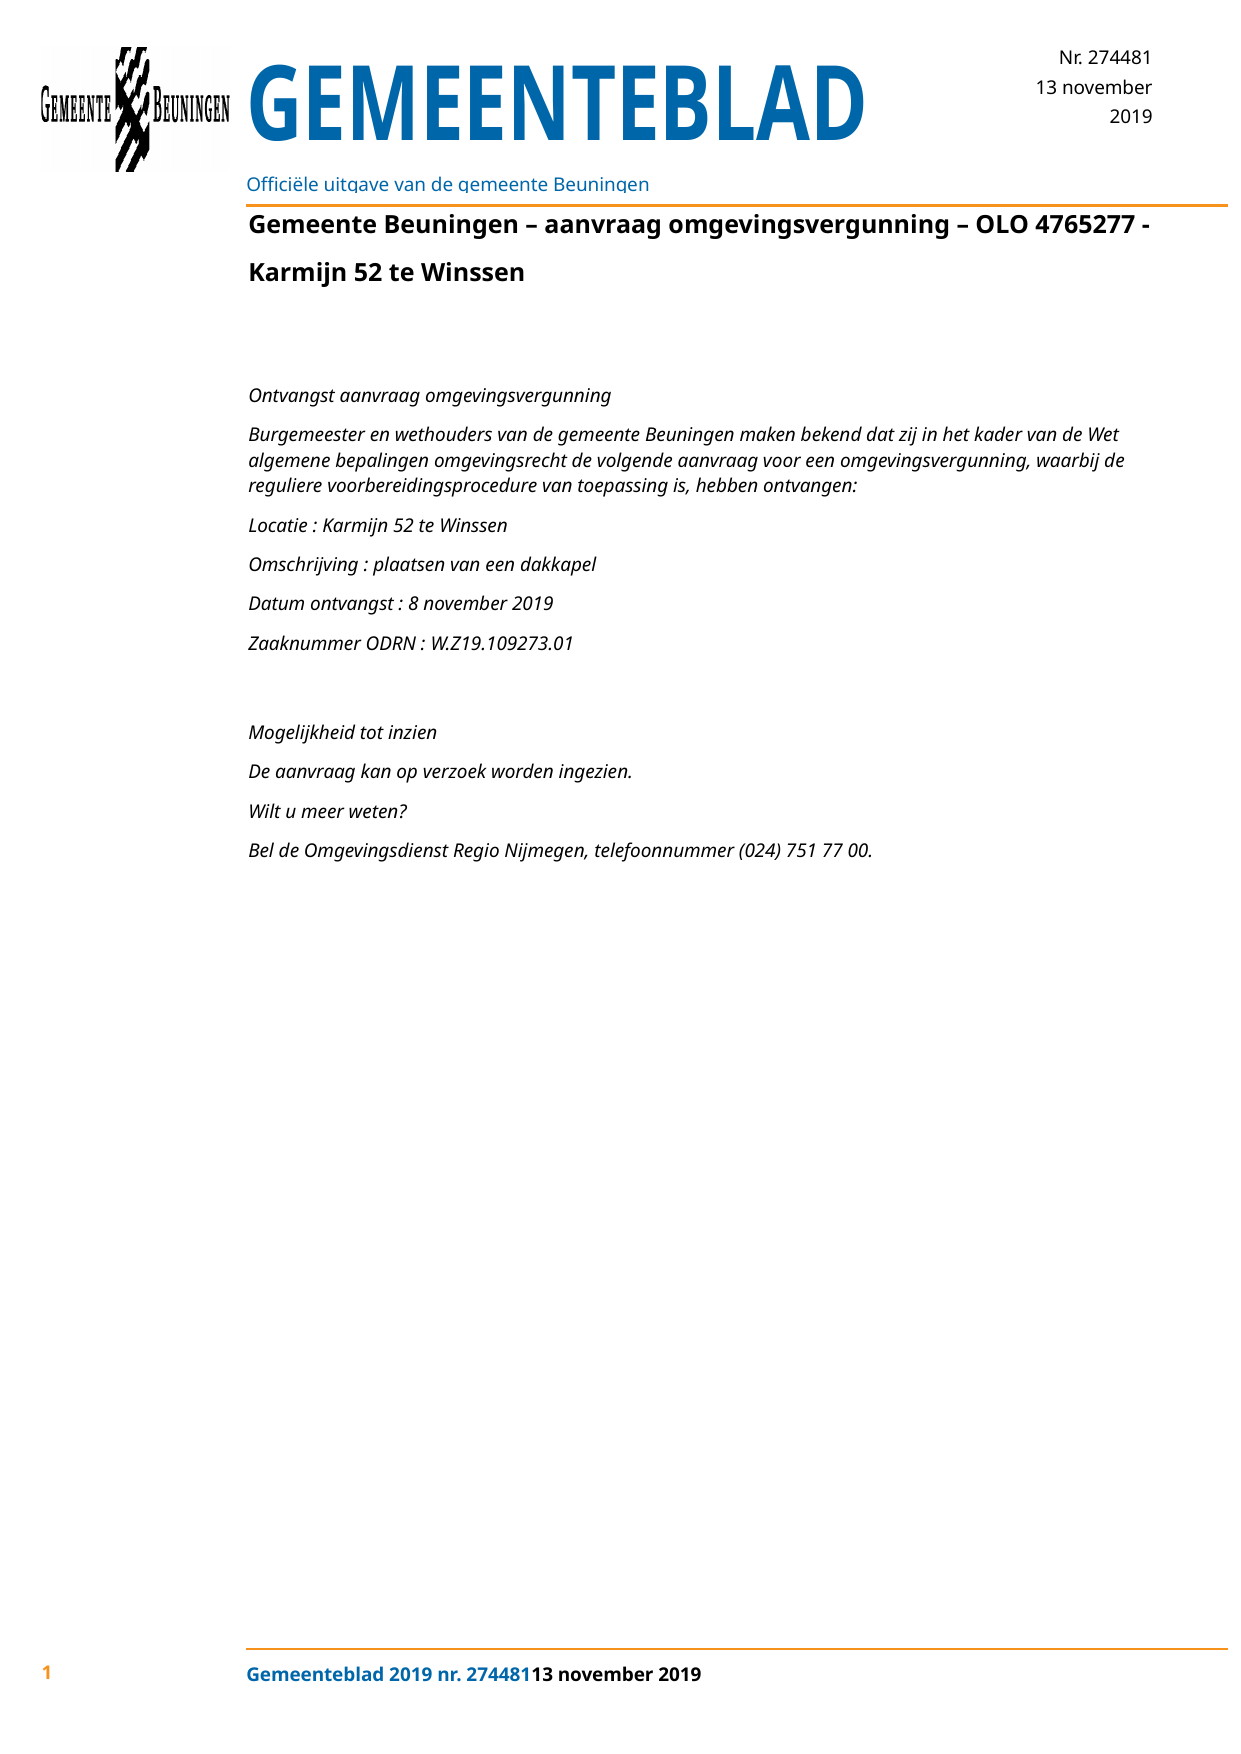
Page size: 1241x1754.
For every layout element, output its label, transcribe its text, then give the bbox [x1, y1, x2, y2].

text Mogelijkheid tot inzien [248, 719, 1152, 745]
text Locatie : Karmijn 52 te Winssen [248, 512, 1152, 538]
text De aanvraag kan op verzoek worden ingezien. [248, 759, 1152, 784]
picture [41, 47, 231, 172]
text Datum ontvangst : 8 november 2019 [248, 590, 1152, 616]
text Gemeente Beuningen – aanvraag omgevingsvergunning – OLO 4765277 - Karmijn 52 te Winssen [248, 207, 1152, 288]
text Zaaknummer ODRN : W.Z19.109273.01 [248, 630, 1152, 655]
text Omschrijving : plaatsen van een dakkapel [248, 551, 1152, 577]
text Ontvangst aanvraag omgevingsvergunning [248, 382, 1152, 408]
text Wilt u meer weten? [248, 798, 1152, 824]
text Burgemeester en wethouders van de gemeente Beuningen maken bekend dat zij in het kader van de Wet algemene bepalingen omgevingsrecht de volgende aanvraag voor een omgevingsvergunning, waarbij de reguliere voorbereidingsprocedure van toepassing is, hebben ontvangen: [248, 421, 1152, 498]
text Bel de Omgevingsdienst Regio Nijmegen, telefoonnummer (024) 751 77 00. [248, 837, 1152, 863]
